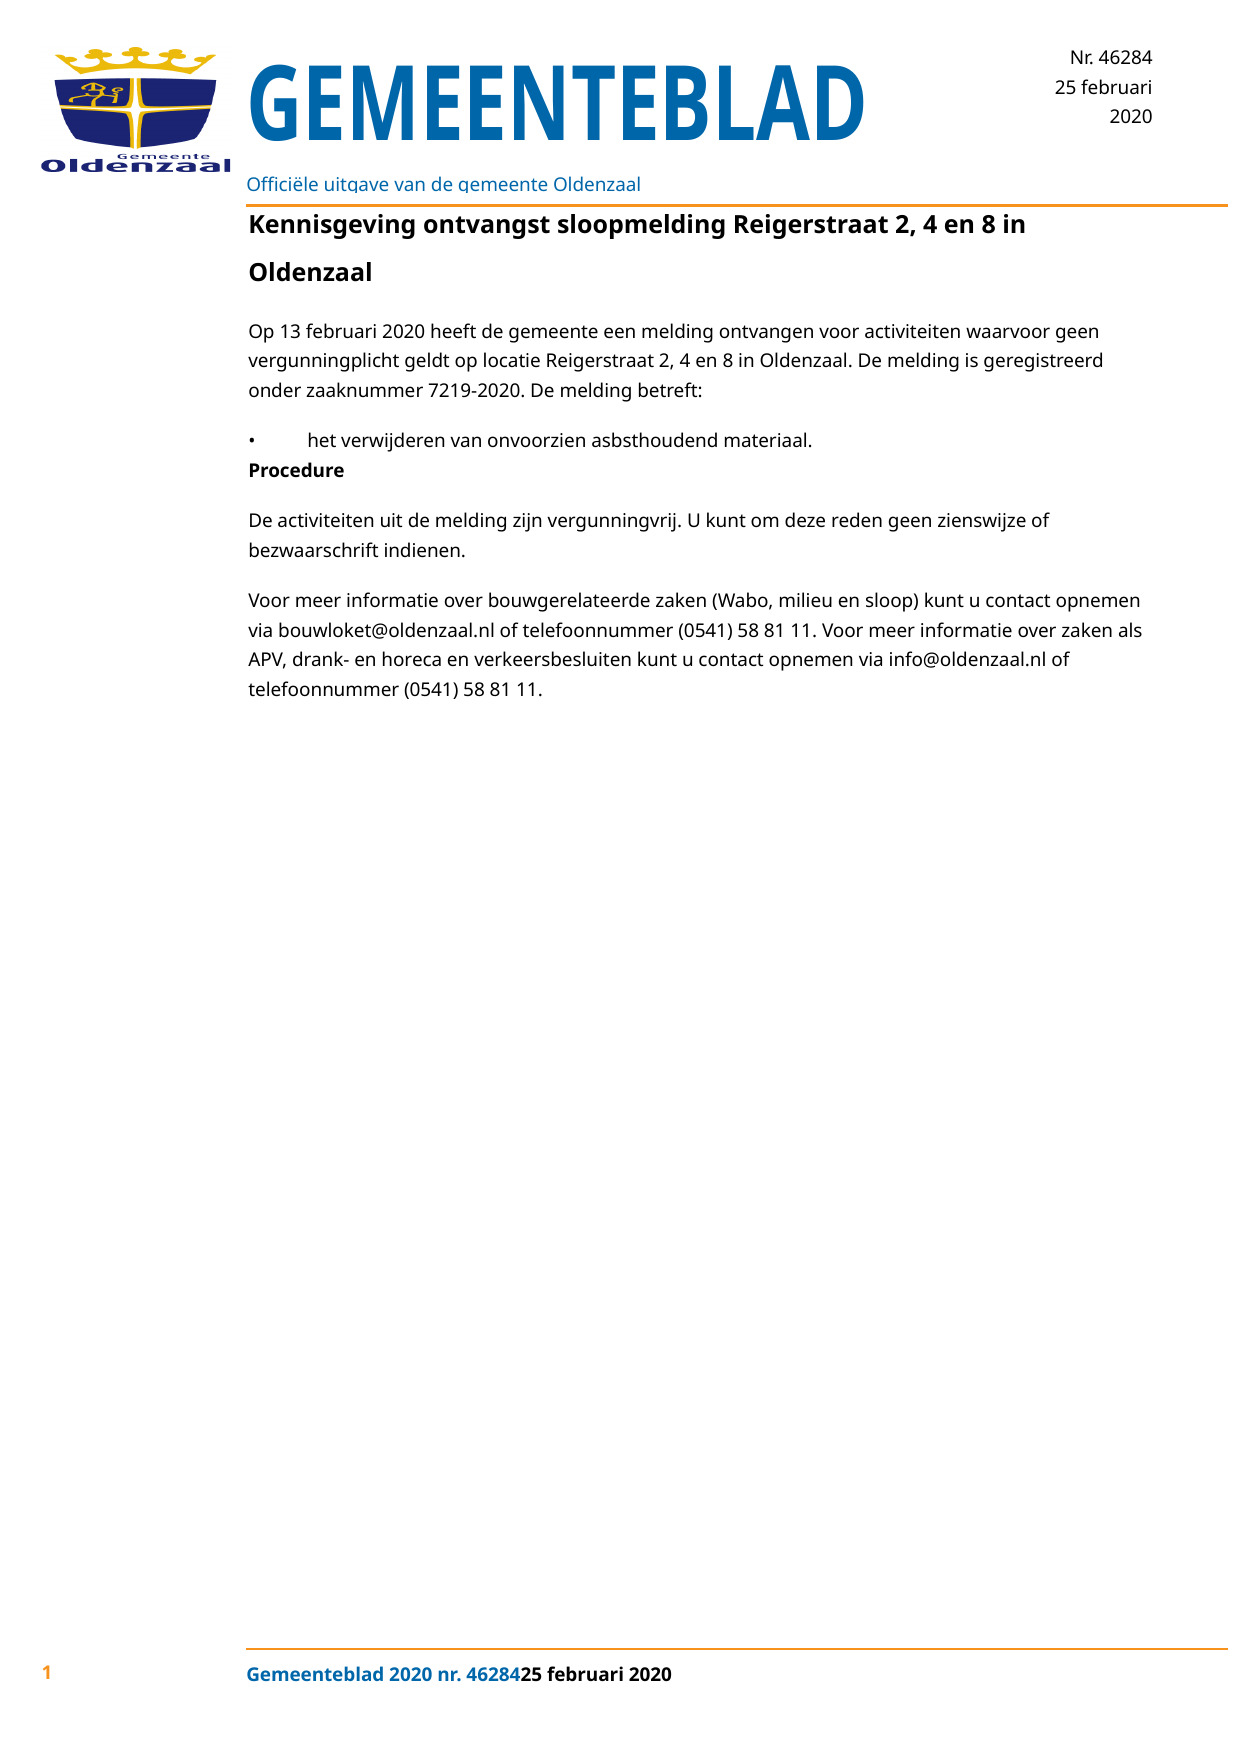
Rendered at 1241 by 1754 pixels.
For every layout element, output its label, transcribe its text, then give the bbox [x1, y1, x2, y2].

text Op 13 februari 2020 heeft de gemeente een melding ontvangen voor activiteiten waarvoor geen vergunningplicht geldt op locatie Reigerstraat 2, 4 en 8 in Oldenzaal. De melding is geregistreerd onder zaaknummer 7219-2020. De melding betreft: [248, 318, 1152, 403]
list het verwijderen van onvoorzien asbsthoudend materiaal. [248, 427, 1152, 453]
text Voor meer informatie over bouwgerelateerde zaken (Wabo, milieu en sloop) kunt u contact opnemen via bouwloket@oldenzaal.nl of telefoonnummer (0541) 58 81 11. Voor meer informatie over zaken als APV, drank- en horeca en verkeersbesluiten kunt u contact opnemen via info@oldenzaal.nl of telefoonnummer (0541) 58 81 11. [248, 587, 1152, 702]
text Kennisgeving ontvangst sloopmelding Reigerstraat 2, 4 en 8 in Oldenzaal [248, 207, 1152, 288]
text Procedure [248, 457, 1152, 483]
picture [41, 47, 231, 172]
text De activiteiten uit de melding zijn vergunningvrij. U kunt om deze reden geen zienswijze of bezwaarschrift indienen. [248, 507, 1152, 563]
